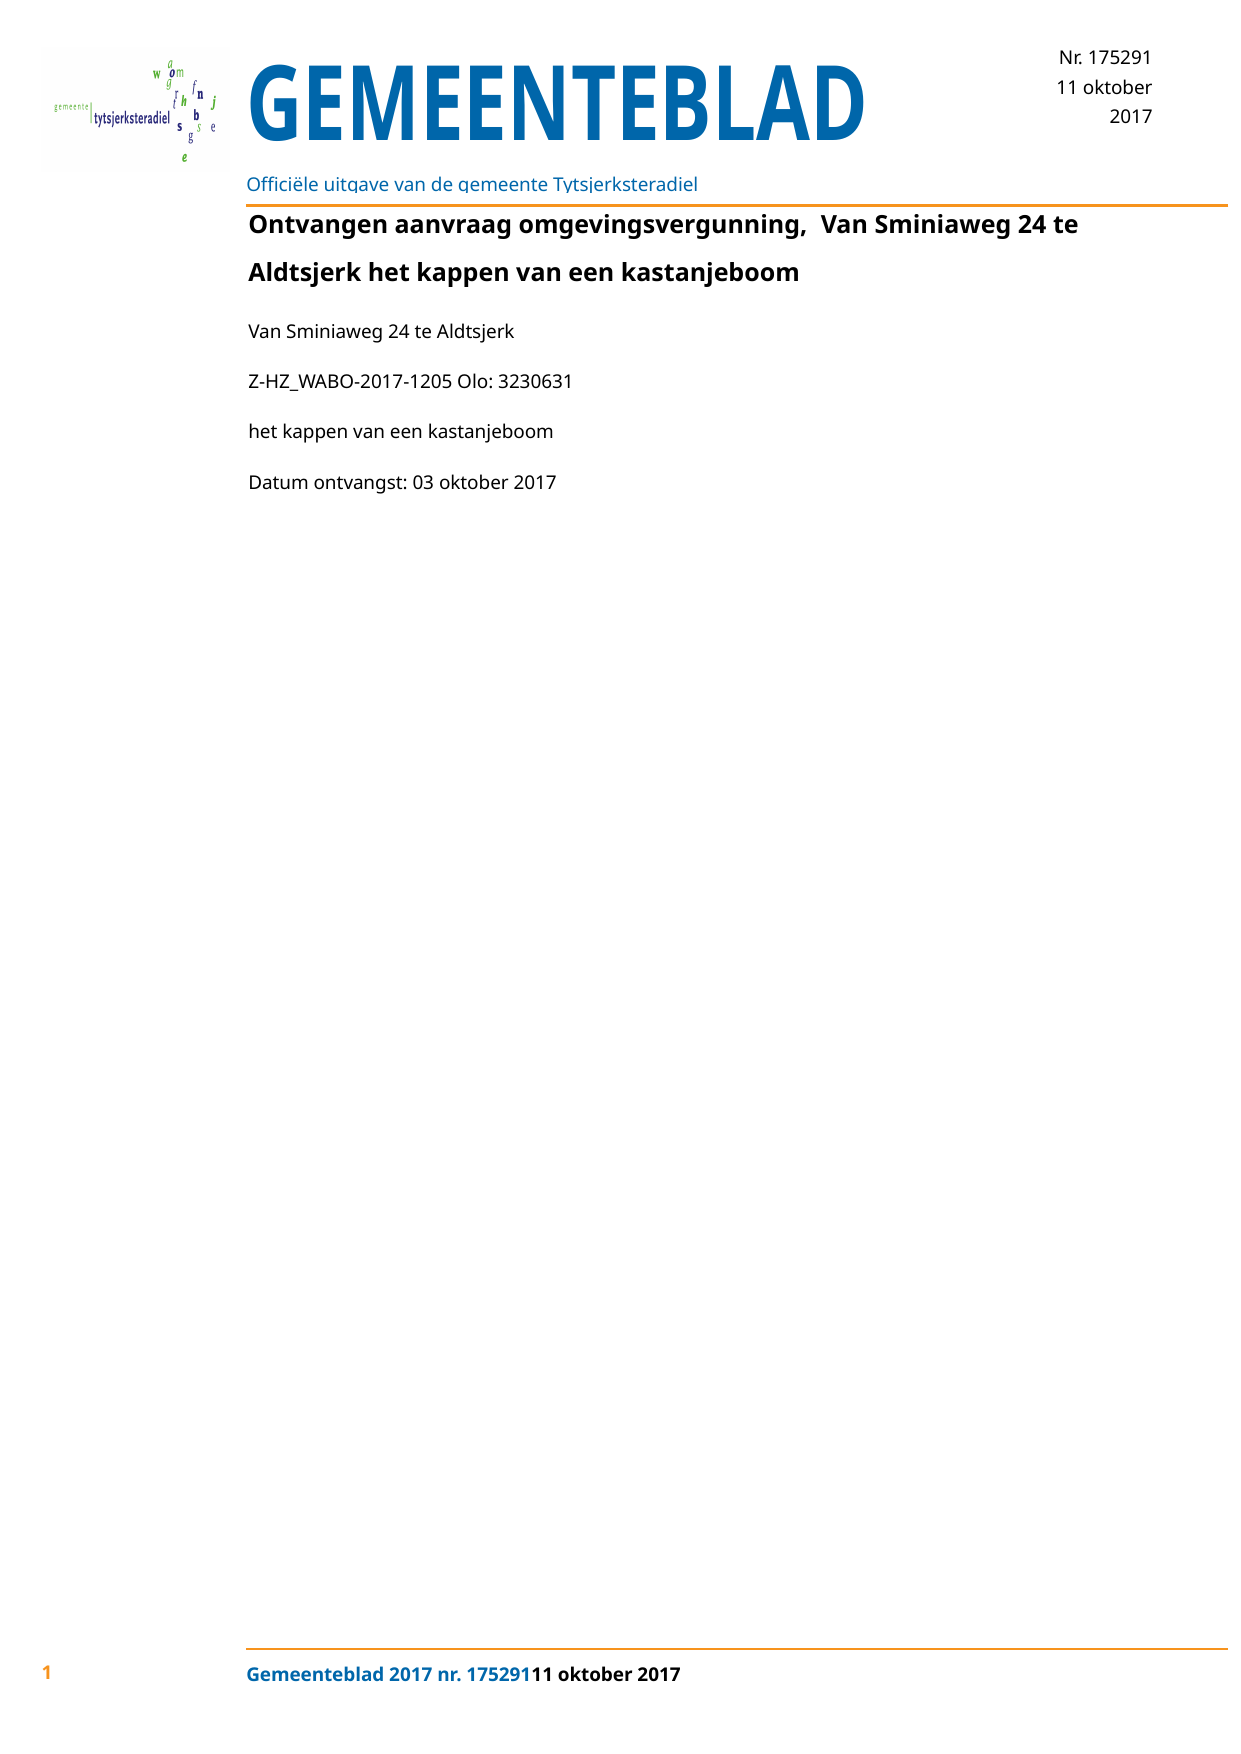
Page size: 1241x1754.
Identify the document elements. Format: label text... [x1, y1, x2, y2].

text Van Sminiaweg 24 te Aldtsjerk [248, 318, 1152, 344]
text Z-HZ_WABO-2017-1205 Olo: 3230631 [248, 368, 1152, 394]
picture [41, 47, 231, 172]
text Datum ontvangst: 03 oktober 2017 [248, 469, 1152, 495]
text het kappen van een kastanjeboom [248, 419, 1152, 444]
text Ontvangen aanvraag omgevingsvergunning, Van Sminiaweg 24 te Aldtsjerk het kappen van een kastanjeboom [248, 207, 1152, 288]
